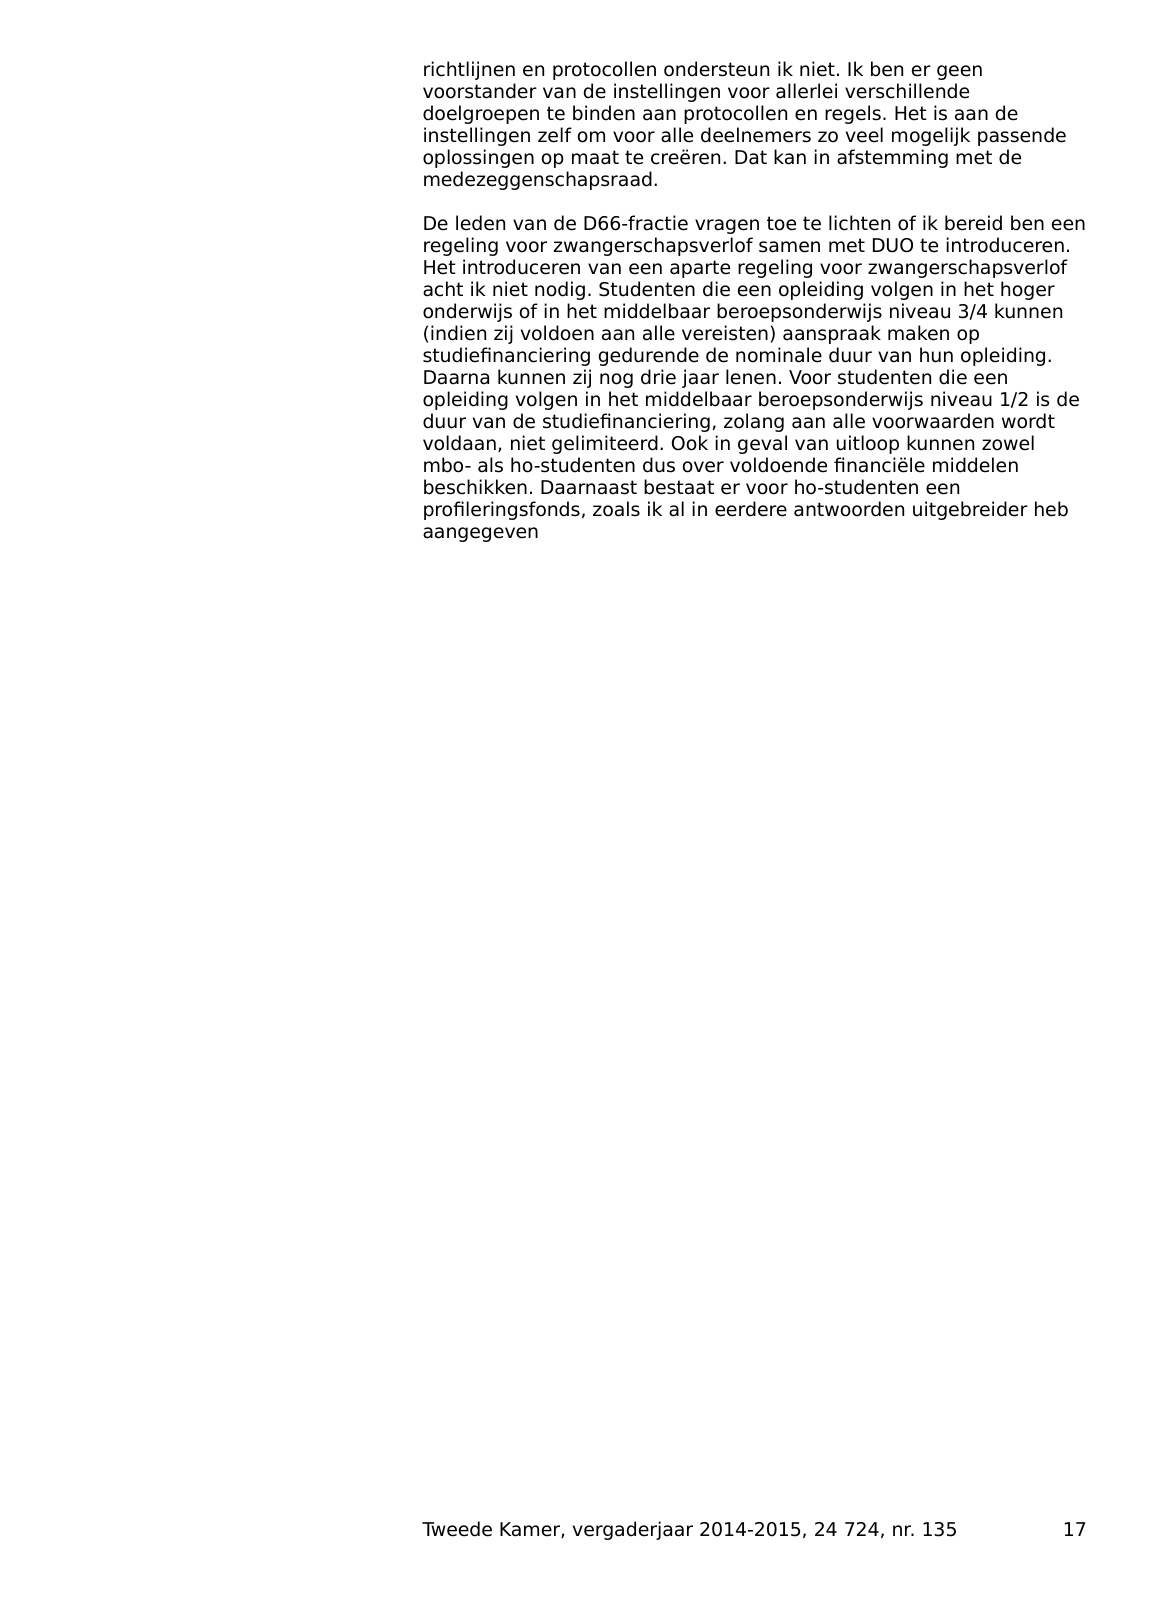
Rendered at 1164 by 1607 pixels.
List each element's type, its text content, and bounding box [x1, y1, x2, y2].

text Het introduceren van een aparte regeling voor zwangerschapsverlof acht ik niet nodig. Studenten die een opleiding volgen in het hoger onderwijs of in het middelbaar beroepsonderwijs niveau 3/4 kunnen (indien zij voldoen aan alle vereisten) aanspraak maken op studiefinanciering gedurende de nominale duur van hun opleiding. Daarna kunnen zij nog drie jaar lenen. Voor studenten die een opleiding volgen in het middelbaar beroepsonderwijs niveau 1/2 is de duur van de studiefinanciering, zolang aan alle voorwaarden wordt voldaan, niet gelimiteerd. Ook in geval van uitloop kunnen zowel mbo- als ho-studenten dus over voldoende financiële middelen beschikken. Daarnaast bestaat er voor ho-studenten een profileringsfonds, zoals ik al in eerdere antwoorden uitgebreider heb aangegeven [422, 257, 1087, 543]
text De leden van de D66-fractie vragen toe te lichten of ik bereid ben een regeling voor zwangerschapsverlof samen met DUO te introduceren. [422, 213, 1087, 257]
text richtlijnen en protocollen ondersteun ik niet. Ik ben er geen voorstander van de instellingen voor allerlei verschillende doelgroepen te binden aan protocollen en regels. Het is aan de instellingen zelf om voor alle deelnemers zo veel mogelijk passende oplossingen op maat te creëren. Dat kan in afstemming met de medezeggenschapsraad. [422, 59, 1087, 191]
